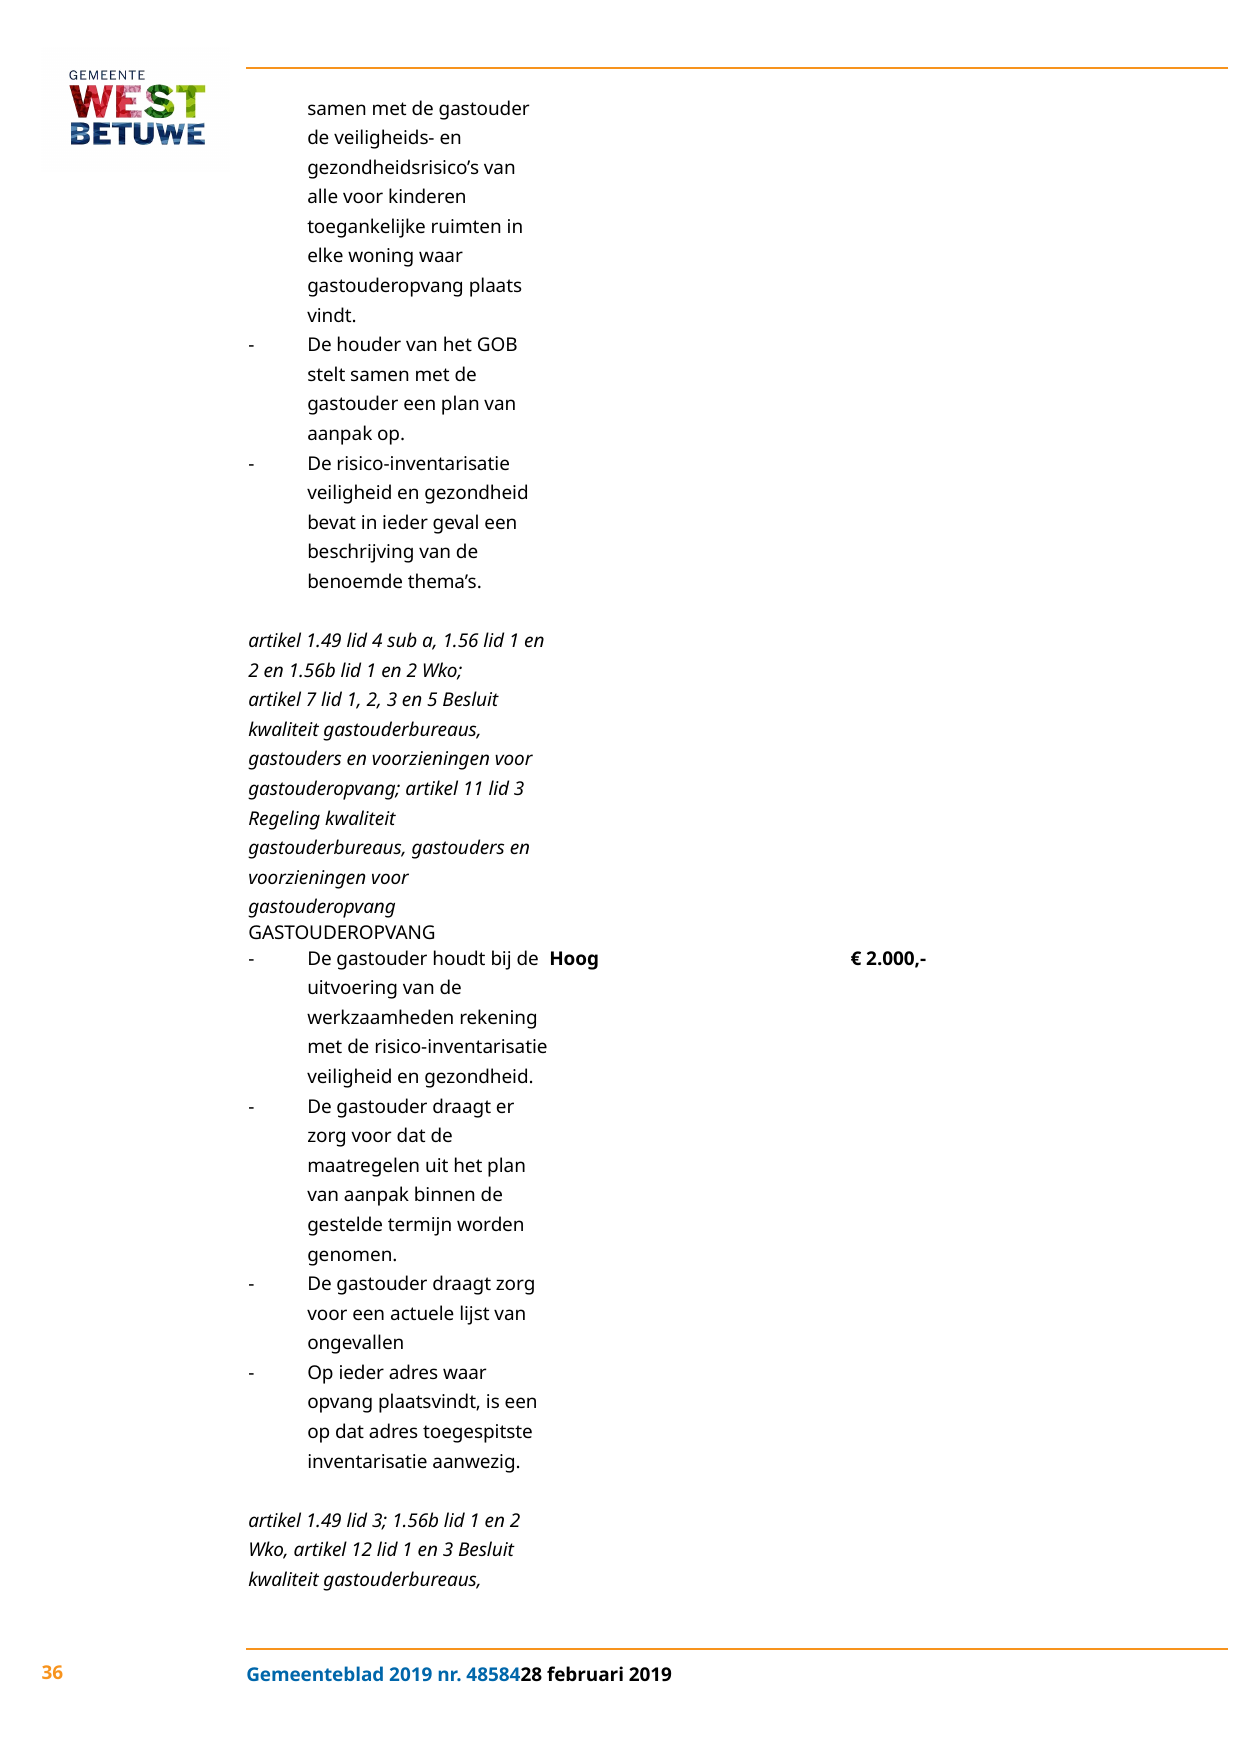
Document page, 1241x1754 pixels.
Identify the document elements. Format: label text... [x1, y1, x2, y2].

table_cell [850, 95, 1152, 919]
picture [41, 47, 231, 172]
table_cell € 2.000,- [850, 945, 1152, 1592]
table_cell De gastouder houdt bij de uitvoering van de werkzaamheden rekening met de risico-inventarisatie veiligheid en gezondheid. De gastouder draagt er zorg voor dat de maatregelen uit het plan van aanpak binnen de gestelde termijn worden genomen. De gastouder draagt zorg voor een actuele lijst van ongevallen Op ieder adres waar opvang plaatsvindt, is een op dat adres toegespitste inventarisatie aanwezig. artikel 1.49 lid 3; 1.56b lid 1 en 2 Wko, artikel 12 lid 1 en 3 Besluit kwaliteit gastouderbureaus, [248, 945, 549, 1592]
table_cell [549, 95, 850, 919]
table_cell samen met de gastouder de veiligheids- en gezondheidsrisico’s van alle voor kinderen toegankelijke ruimten in elke woning waar gastouderopvang plaats vindt. De houder van het GOB stelt samen met de gastouder een plan van aanpak op. De risico-inventarisatie veiligheid en gezondheid bevat in ieder geval een beschrijving van de benoemde thema’s. artikel 1.49 lid 4 sub a, 1.56 lid 1 en 2 en 1.56b lid 1 en 2 Wko; artikel 7 lid 1, 2, 3 en 5 Besluit kwaliteit gastouderbureaus, gastouders en voorzieningen voor gastouderopvang; artikel 11 lid 3 Regeling kwaliteit gastouderbureaus, gastouders en voorzieningen voor gastouderopvang [248, 95, 549, 919]
table_cell GASTOUDEROPVANG [248, 919, 1152, 945]
table_cell Hoog [549, 945, 850, 1592]
